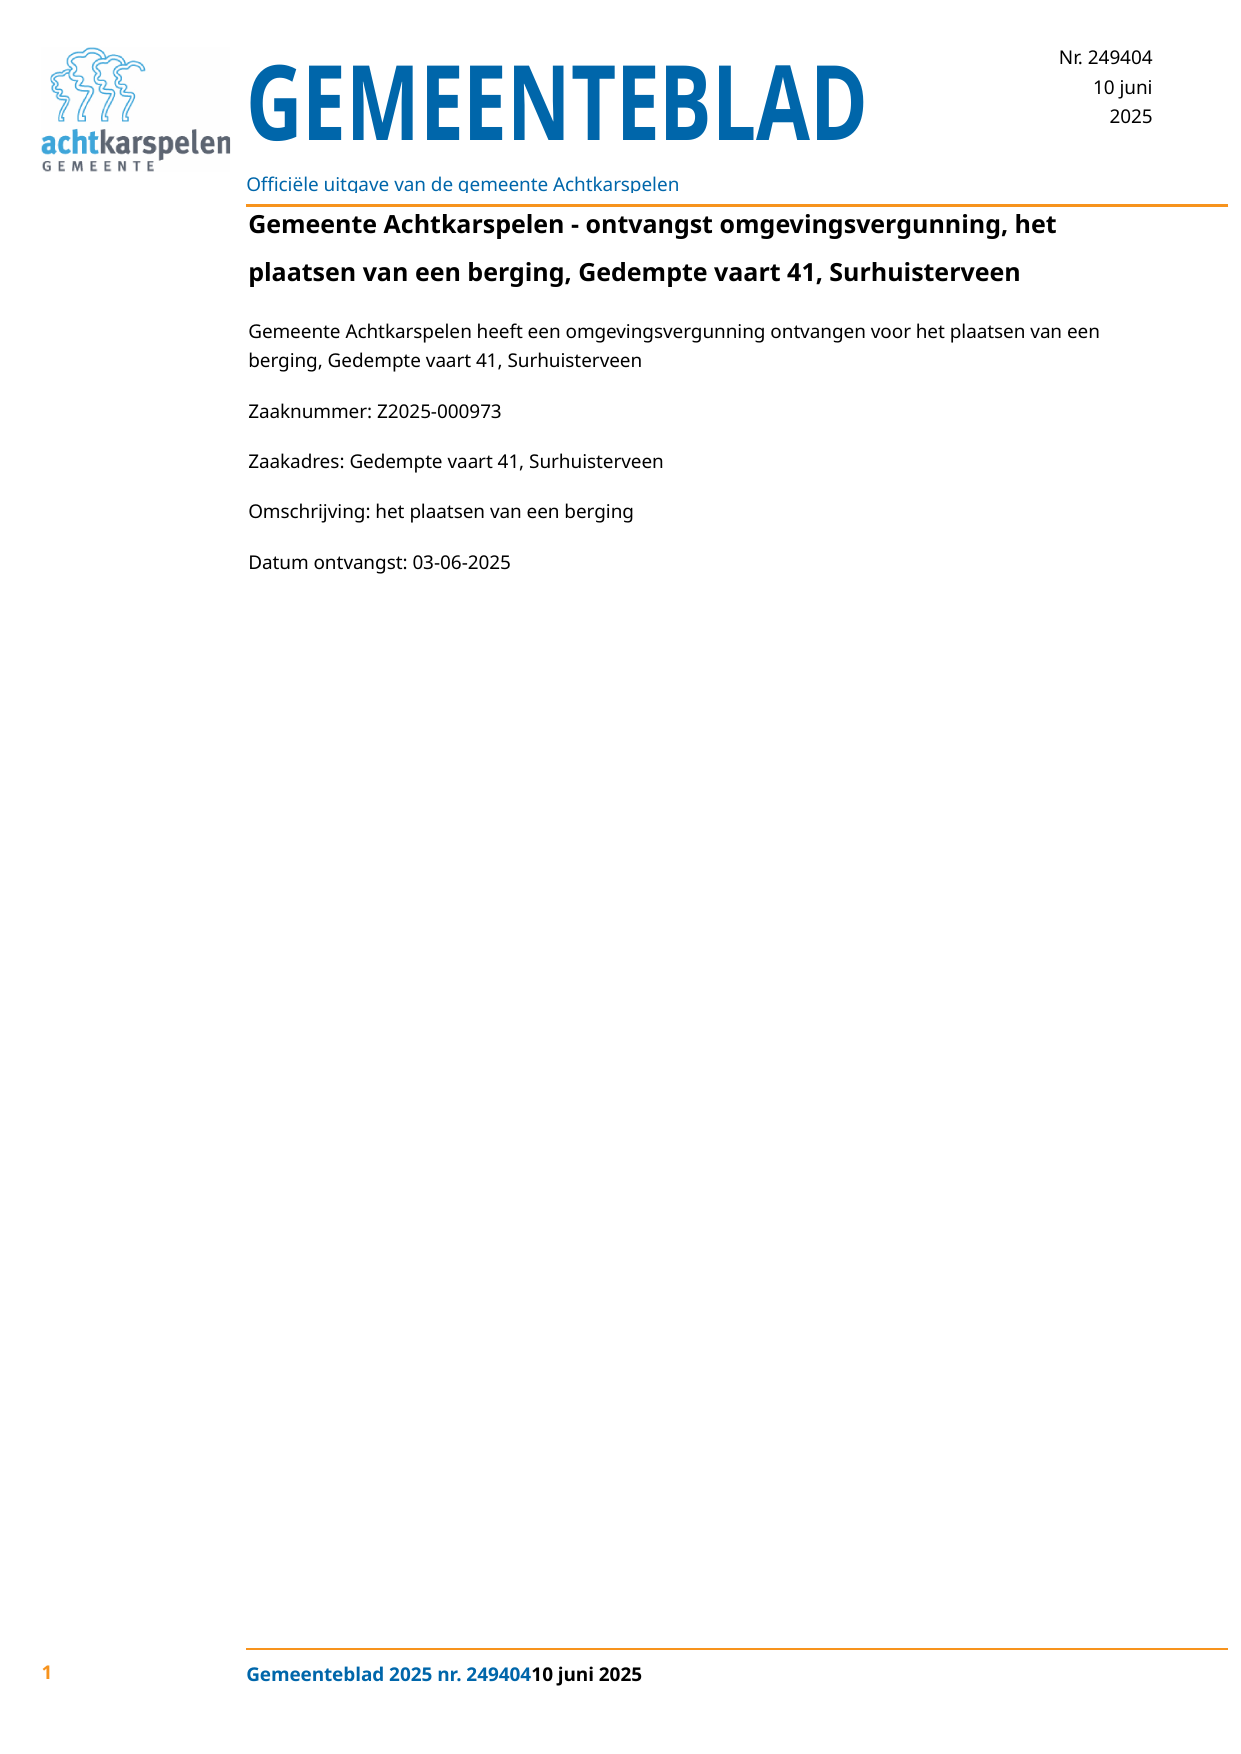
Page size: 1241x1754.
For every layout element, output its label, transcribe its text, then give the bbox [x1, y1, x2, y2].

text Omschrijving: het plaatsen van een berging [248, 499, 1152, 524]
text Gemeente Achtkarspelen - ontvangst omgevingsvergunning, het plaatsen van een berging, Gedempte vaart 41, Surhuisterveen [248, 207, 1152, 288]
text Datum ontvangst: 03-06-2025 [248, 549, 1152, 575]
text Zaaknummer: Z2025-000973 [248, 398, 1152, 424]
text Gemeente Achtkarspelen heeft een omgevingsvergunning ontvangen voor het plaatsen van een berging, Gedempte vaart 41, Surhuisterveen [248, 318, 1152, 373]
picture [41, 47, 231, 172]
text Zaakadres: Gedempte vaart 41, Surhuisterveen [248, 448, 1152, 474]
